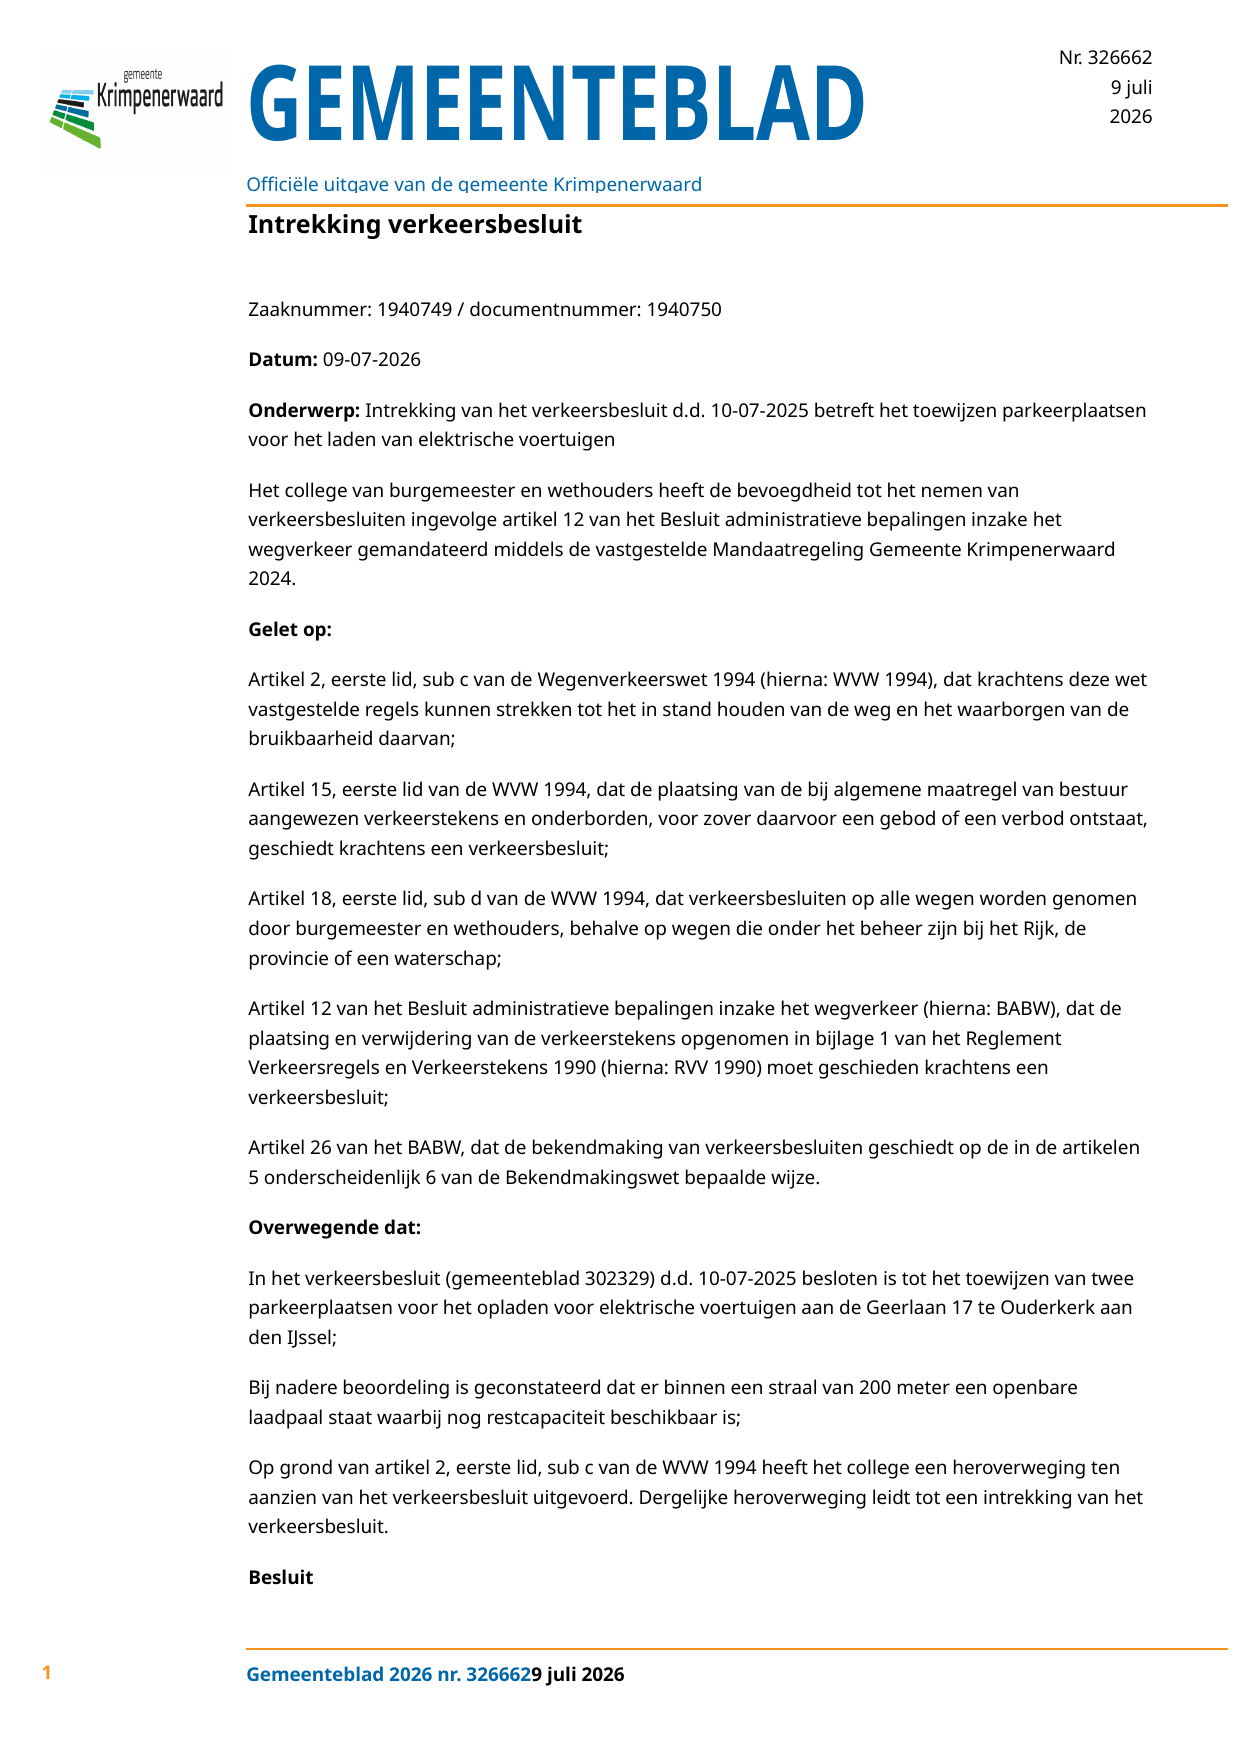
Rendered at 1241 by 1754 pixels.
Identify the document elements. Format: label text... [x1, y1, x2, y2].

text Bij nadere beoordeling is geconstateerd dat er binnen een straal van 200 meter een openbare laadpaal staat waarbij nog restcapaciteit beschikbaar is; [248, 1374, 1152, 1430]
text Artikel 2, eerste lid, sub c van de Wegenverkeerswet 1994 (hierna: WVW 1994), dat krachtens deze wet vastgestelde regels kunnen strekken tot het in stand houden van de weg en het waarborgen van de bruikbaarheid daarvan; [248, 666, 1152, 751]
text Intrekking verkeersbesluit [248, 207, 1152, 241]
text In het verkeersbesluit (gemeenteblad 302329) d.d. 10-07-2025 besloten is tot het toewijzen van twee parkeerplaatsen voor het opladen voor elektrische voertuigen aan de Geerlaan 17 te Ouderkerk aan den IJssel; [248, 1265, 1152, 1350]
text Artikel 15, eerste lid van de WVW 1994, dat de plaatsing van de bij algemene maatregel van bestuur aangewezen verkeerstekens en onderborden, voor zover daarvoor een gebod of een verbod ontstaat, geschiedt krachtens een verkeersbesluit; [248, 776, 1152, 861]
text Artikel 12 van het Besluit administratieve bepalingen inzake het wegverkeer (hierna: BABW), dat de plaatsing en verwijdering van de verkeerstekens opgenomen in bijlage 1 van het Reglement Verkeersregels en Verkeerstekens 1990 (hierna: RVV 1990) moet geschieden krachtens een verkeersbesluit; [248, 995, 1152, 1110]
text Het college van burgemeester en wethouders heeft de bevoegdheid tot het nemen van verkeersbesluiten ingevolge artikel 12 van het Besluit administratieve bepalingen inzake het wegverkeer gemandateerd middels de vastgestelde Mandaatregeling Gemeente Krimpenerwaard 2024. [248, 477, 1152, 591]
text Op grond van artikel 2, eerste lid, sub c van de WVW 1994 heeft het college een heroverweging ten aanzien van het verkeersbesluit uitgevoerd. Dergelijke heroverweging leidt tot een intrekking van het verkeersbesluit. [248, 1454, 1152, 1539]
text Overwegende dat: [248, 1214, 1152, 1240]
text Artikel 26 van het BABW, dat de bekendmaking van verkeersbesluiten geschiedt op de in de artikelen 5 onderscheidenlijk 6 van de Bekendmakingswet bepaalde wijze. [248, 1134, 1152, 1190]
text Datum: 09-07-2026 [248, 346, 1152, 372]
text Onderwerp: Intrekking van het verkeersbesluit d.d. 10-07-2025 betreft het toewijzen parkeerplaatsen voor het laden van elektrische voertuigen [248, 397, 1152, 452]
picture [41, 47, 231, 172]
text Artikel 18, eerste lid, sub d van de WVW 1994, dat verkeersbesluiten op alle wegen worden genomen door burgemeester en wethouders, behalve op wegen die onder het beheer zijn bij het Rijk, de provincie of een waterschap; [248, 886, 1152, 971]
text Gelet op: [248, 616, 1152, 642]
text Besluit [248, 1564, 1152, 1590]
text Zaaknummer: 1940749 / documentnummer: 1940750 [248, 296, 1152, 322]
